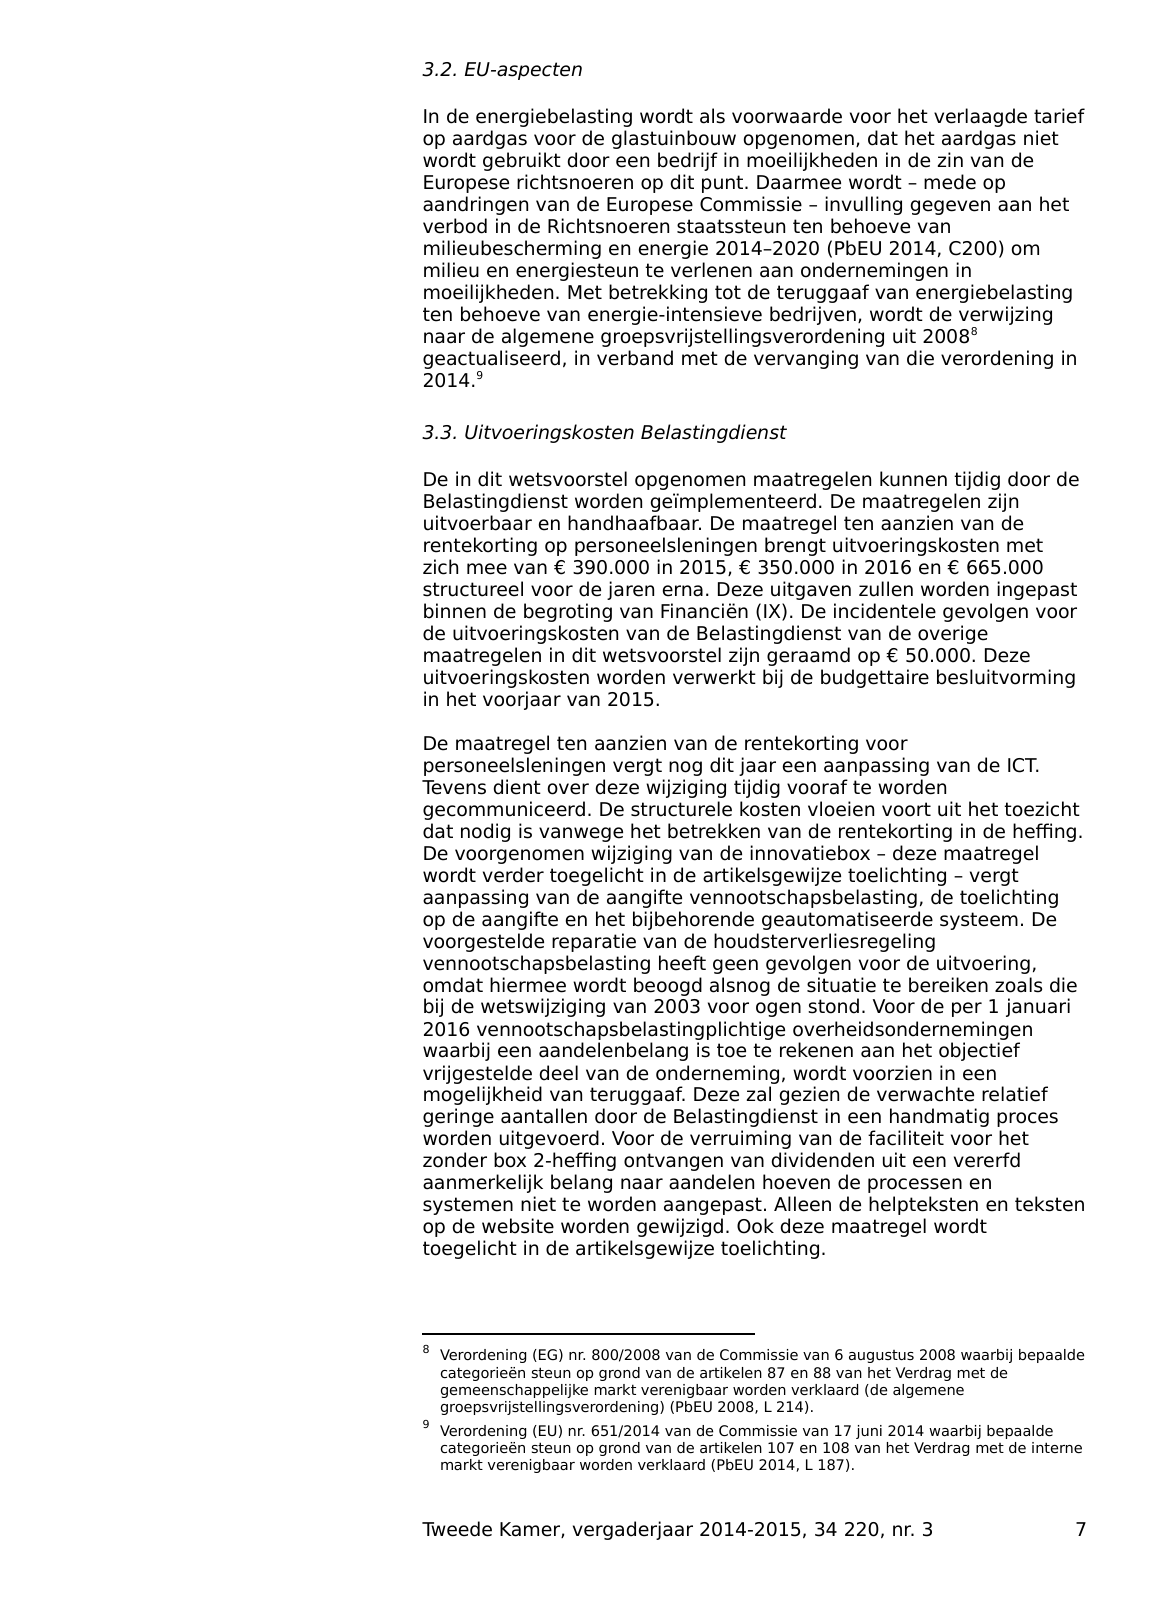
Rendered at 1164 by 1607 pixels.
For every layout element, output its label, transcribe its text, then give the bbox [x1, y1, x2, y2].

subtitle 3.2. EU-aspecten [422, 59, 1087, 81]
text De in dit wetsvoorstel opgenomen maatregelen kunnen tijdig door de Belastingdienst worden geïmplementeerd. De maatregelen zijn uitvoerbaar en handhaafbaar. De maatregel ten aanzien van de rentekorting op personeelsleningen brengt uitvoeringskosten met zich mee van € 390.000 in 2015, € 350.000 in 2016 en € 665.000 structureel voor de jaren erna. Deze uitgaven zullen worden ingepast binnen de begroting van Financiën (IX). De incidentele gevolgen voor de uitvoeringskosten van de Belastingdienst van de overige maatregelen in dit wetsvoorstel zijn geraamd op € 50.000. Deze uitvoeringskosten worden verwerkt bij de budgettaire besluitvorming in het voorjaar van 2015. [422, 469, 1087, 711]
text In de energiebelasting wordt als voorwaarde voor het verlaagde tarief op aardgas voor de glastuinbouw opgenomen, dat het aardgas niet wordt gebruikt door een bedrijf in moeilijkheden in de zin van de Europese richtsnoeren op dit punt. Daarmee wordt – mede op aandringen van de Europese Commissie – invulling gegeven aan het verbod in de Richtsnoeren staatssteun ten behoeve van milieubescherming en energie 2014–2020 (PbEU 2014, C200) om milieu en energiesteun te verlenen aan ondernemingen in moeilijkheden. Met betrekking tot de teruggaaf van energiebelasting ten behoeve van energie-intensieve bedrijven, wordt de verwijzing naar de algemene groepsvrijstellingsverordening uit 2008 geactualiseerd, in verband met de vervanging van die verordening in 2014. [422, 106, 1087, 392]
text Verordening (EU) nr. 651/2014 van de Commissie van 17 juni 2014 waarbij bepaalde categorieën steun op grond van de artikelen 107 en 108 van het Verdrag met de interne markt verenigbaar worden verklaard (PbEU 2014, L 187). [422, 1418, 1087, 1474]
text De maatregel ten aanzien van de rentekorting voor personeelsleningen vergt nog dit jaar een aanpassing van de ICT. Tevens dient over deze wijziging tijdig vooraf te worden gecommuniceerd. De structurele kosten vloeien voort uit het toezicht dat nodig is vanwege het betrekken van de rentekorting in de heffing. De voorgenomen wijziging van de innovatiebox – deze maatregel wordt verder toegelicht in de artikelsgewijze toelichting – vergt aanpassing van de aangifte vennootschapsbelasting, de toelichting op de aangifte en het bijbehorende geautomatiseerde systeem. De voorgestelde reparatie van de houdsterverliesregeling vennootschapsbelasting heeft geen gevolgen voor de uitvoering, omdat hiermee wordt beoogd alsnog de situatie te bereiken zoals die bij de wetswijziging van 2003 voor ogen stond. Voor de per 1 januari 2016 vennootschapsbelastingplichtige overheidsondernemingen waarbij een aandelenbelang is toe te rekenen aan het objectief vrijgestelde deel van de onderneming, wordt voorzien in een mogelijkheid van teruggaaf. Deze zal gezien de verwachte relatief geringe aantallen door de Belastingdienst in een handmatig proces worden uitgevoerd. Voor de verruiming van de faciliteit voor het zonder box 2-heffing ontvangen van dividenden uit een vererfd aanmerkelijk belang naar aandelen hoeven de processen en systemen niet te worden aangepast. Alleen de helpteksten en teksten op de website worden gewijzigd. Ook deze maatregel wordt toegelicht in de artikelsgewijze toelichting. [422, 733, 1087, 1260]
subtitle 3.3. Uitvoeringskosten Belastingdienst [422, 422, 1087, 444]
text Verordening (EG) nr. 800/2008 van de Commissie van 6 augustus 2008 waarbij bepaalde categorieën steun op grond van de artikelen 87 en 88 van het Verdrag met de gemeenschappelijke markt verenigbaar worden verklaard (de algemene groepsvrijstellingsverordening) (PbEU 2008, L 214). [422, 1343, 1087, 1416]
